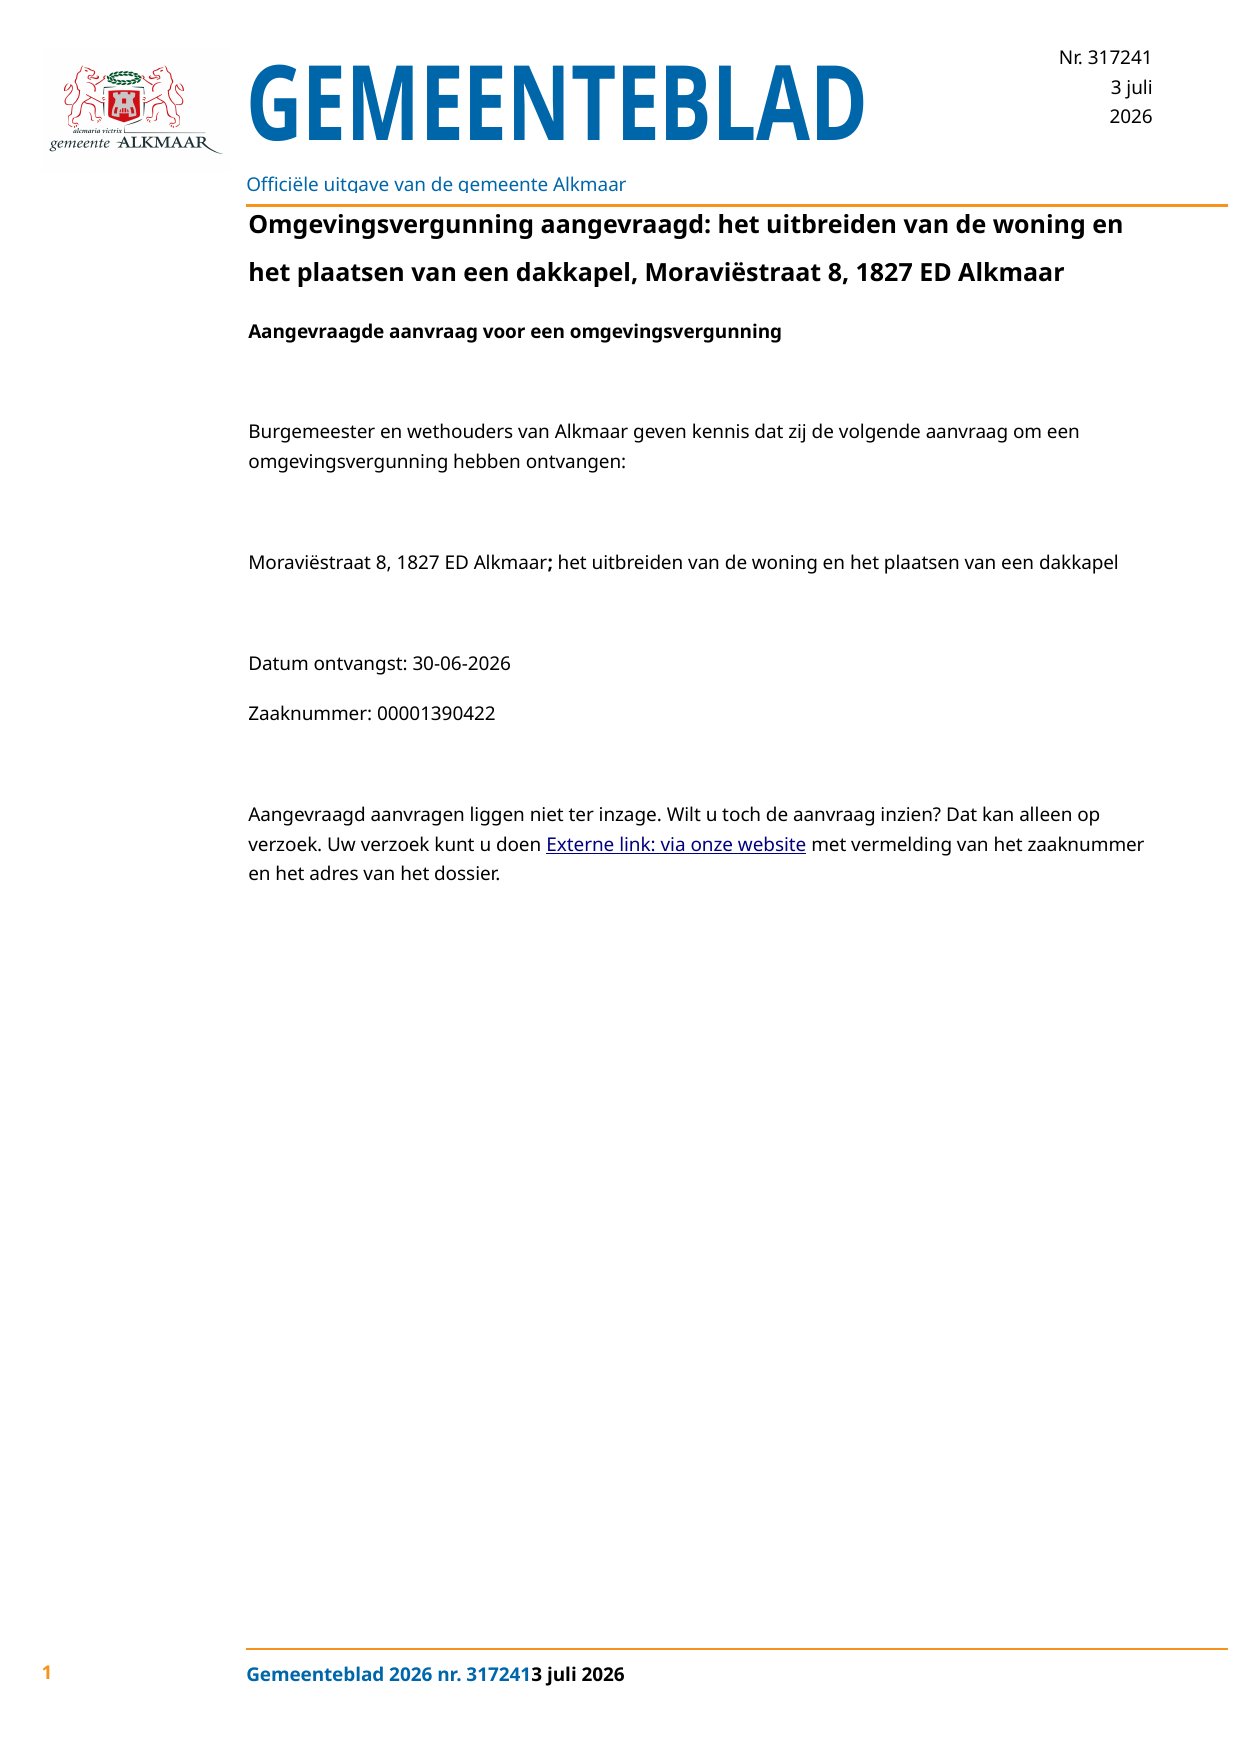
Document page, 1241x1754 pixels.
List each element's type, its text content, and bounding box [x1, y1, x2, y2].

text Datum ontvangst: 30-06-2026 [248, 650, 1152, 676]
text Zaaknummer: 00001390422 [248, 700, 1152, 726]
text Burgemeester en wethouders van Alkmaar geven kennis dat zij de volgende aanvraag om een omgevingsvergunning hebben ontvangen: [248, 419, 1152, 474]
picture [41, 47, 231, 172]
text Omgevingsvergunning aangevraagd: het uitbreiden van de woning en het plaatsen van een dakkapel, Moraviëstraat 8, 1827 ED Alkmaar [248, 207, 1152, 288]
text Moraviëstraat 8, 1827 ED Alkmaar; het uitbreiden van de woning en het plaatsen van een dakkapel [248, 549, 1152, 575]
text Aangevraagd aanvragen liggen niet ter inzage. Wilt u toch de aanvraag inzien? Dat kan alleen op verzoek. Uw verzoek kunt u doen Externe link: via onze website met vermelding van het zaaknummer en het adres van het dossier. [248, 801, 1152, 886]
text Aangevraagde aanvraag voor een omgevingsvergunning [248, 318, 1152, 344]
